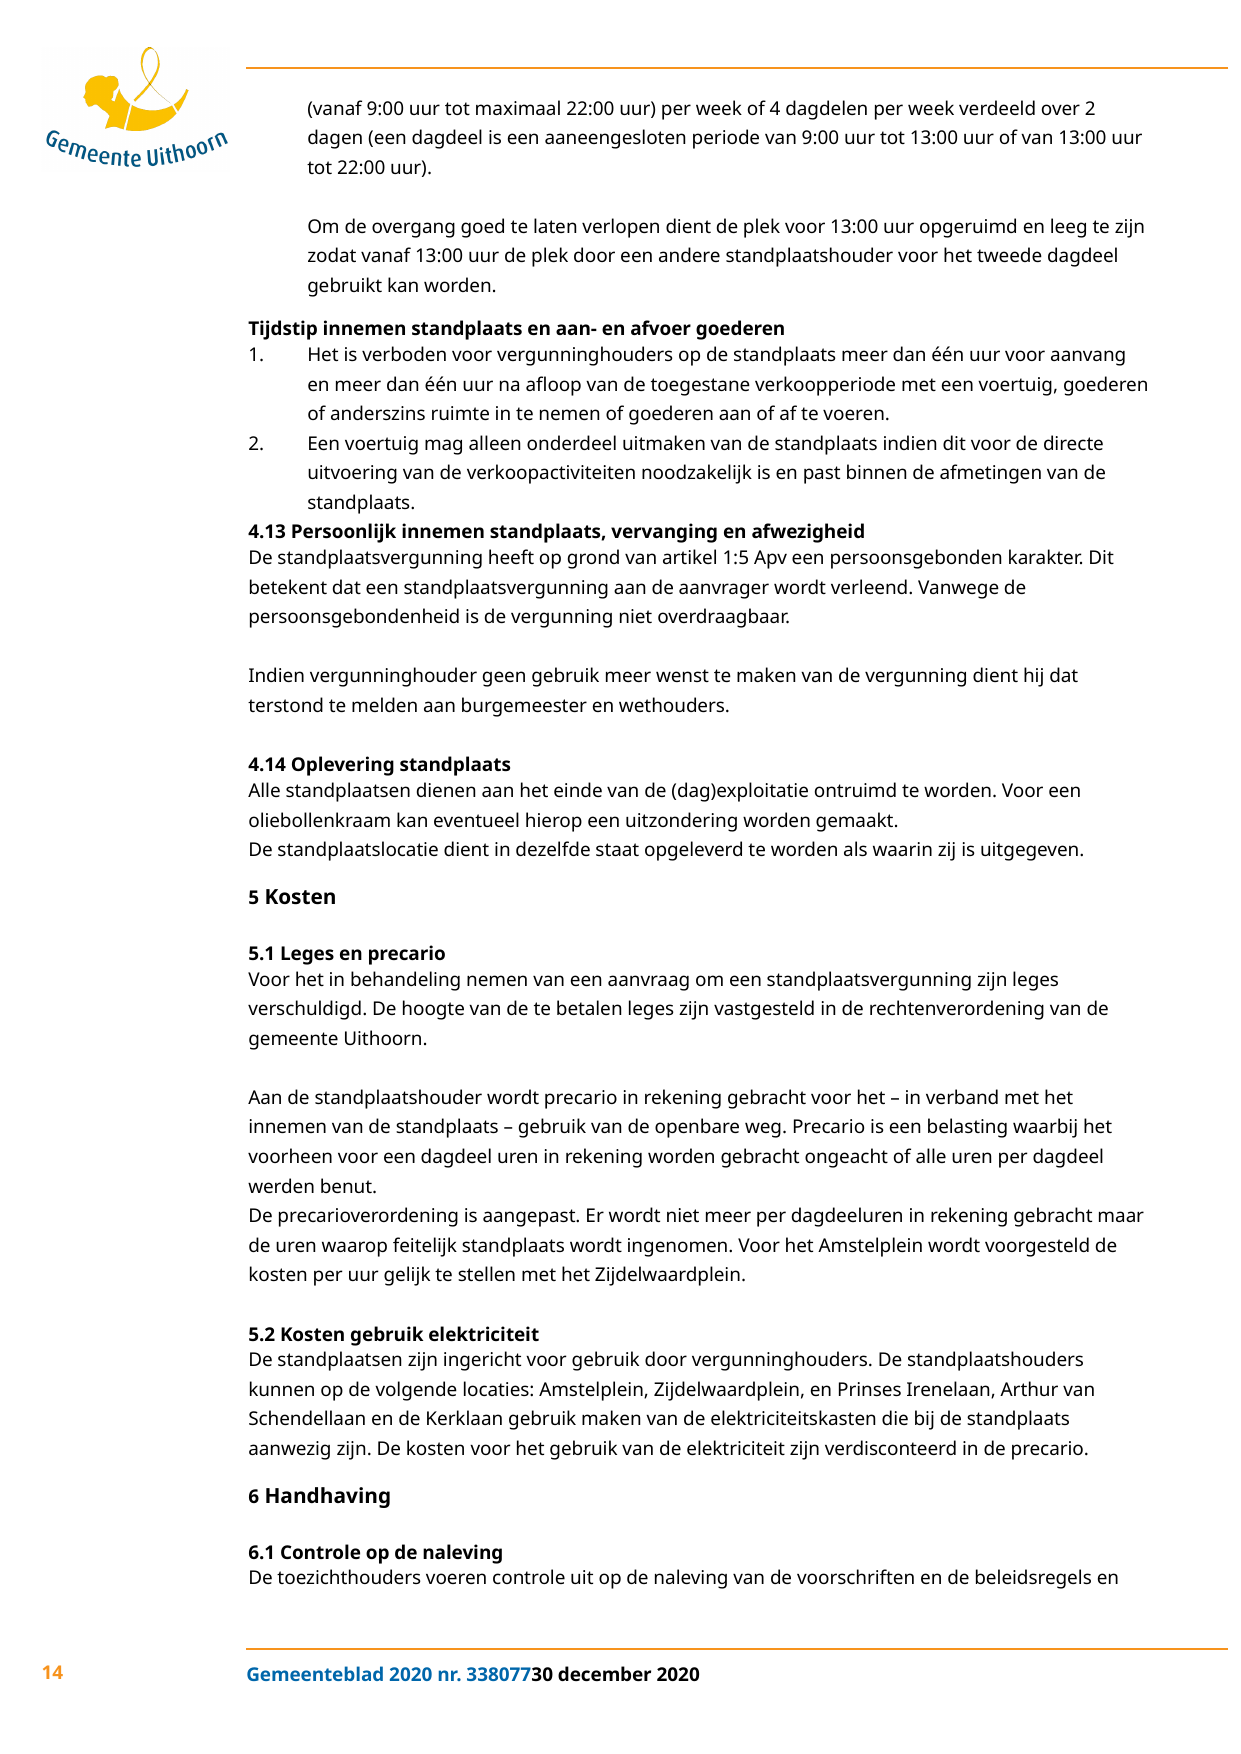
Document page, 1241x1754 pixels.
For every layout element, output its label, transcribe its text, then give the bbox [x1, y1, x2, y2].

list Een voertuig mag alleen onderdeel uitmaken van de standplaats indien dit voor de directe uitvoering van de verkoopactiviteiten noodzakelijk is en past binnen de afmetingen van de standplaats. [248, 430, 1152, 515]
text 6 Handhaving [248, 1481, 1152, 1509]
text De standplaatsvergunning heeft op grond van artikel 1:5 Apv een persoonsgebonden karakter. Dit betekent dat een standplaatsvergunning aan de aanvrager wordt verleend. Vanwege de persoonsgebondenheid is de vergunning niet overdraagbaar. [248, 544, 1152, 629]
text De precarioverordening is aangepast. Er wordt niet meer per dagdeeluren in rekening gebracht maar de uren waarop feitelijk standplaats wordt ingenomen. Voor het Amstelplein wordt voorgesteld de kosten per uur gelijk te stellen met het Zijdelwaardplein. [248, 1202, 1152, 1287]
text 4.14 Oplevering standplaats [248, 751, 1152, 777]
list (vanaf 9:00 uur tot maximaal 22:00 uur) per week of 4 dagdelen per week verdeeld over 2 dagen (een dagdeel is een aaneengesloten periode van 9:00 uur tot 13:00 uur of van 13:00 uur tot 22:00 uur). [248, 95, 1152, 180]
text Aan de standplaatshouder wordt precario in rekening gebracht voor het – in verband met het innemen van de standplaats – gebruik van de openbare weg. Precario is een belasting waarbij het voorheen voor een dagdeel uren in rekening worden gebracht ongeacht of alle uren per dagdeel werden benut. [248, 1084, 1152, 1198]
text Voor het in behandeling nemen van een aanvraag om een standplaatsvergunning zijn leges verschuldigd. De hoogte van de te betalen leges zijn vastgesteld in de rechtenverordening van de gemeente Uithoorn. [248, 966, 1152, 1051]
text De toezichthouders voeren controle uit op de naleving van de voorschriften en de beleidsregels en [248, 1564, 1152, 1590]
text De standplaatslocatie dient in dezelfde staat opgeleverd te worden als waarin zij is uitgegeven. [248, 836, 1152, 862]
text 6.1 Controle op de naleving [248, 1539, 1152, 1564]
text Alle standplaatsen dienen aan het einde van de (dag)exploitatie ontruimd te worden. Voor een oliebollenkraam kan eventueel hierop een uitzondering worden gemaakt. [248, 777, 1152, 832]
text De standplaatsen zijn ingericht voor gebruik door vergunninghouders. De standplaatshouders kunnen op de volgende locaties: Amstelplein, Zijdelwaardplein, en Prinses Irenelaan, Arthur van Schendellaan en de Kerklaan gebruik maken van de elektriciteitskasten die bij de standplaats aanwezig zijn. De kosten voor het gebruik van de elektriciteit zijn verdisconteerd in de precario. [248, 1346, 1152, 1461]
picture [41, 47, 231, 172]
text Indien vergunninghouder geen gebruik meer wenst te maken van de vergunning dient hij dat terstond te melden aan burgemeester en wethouders. [248, 663, 1152, 718]
list Om de overgang goed te laten verlopen dient de plek voor 13:00 uur opgeruimd en leeg te zijn zodat vanaf 13:00 uur de plek door een andere standplaatshouder voor het tweede dagdeel gebruikt kan worden. [248, 213, 1152, 298]
text 5 Kosten [248, 882, 1152, 910]
list Het is verboden voor vergunninghouders op de standplaats meer dan één uur voor aanvang en meer dan één uur na afloop van de toegestane verkoopperiode met een voertuig, goederen of anderszins ruimte in te nemen of goederen aan of af te voeren. [248, 341, 1152, 426]
text 5.1 Leges en precario [248, 940, 1152, 966]
text 4.13 Persoonlijk innemen standplaats, vervanging en afwezigheid [248, 519, 1152, 544]
text Tijdstip innemen standplaats en aan- en afvoer goederen [248, 315, 1152, 341]
text 5.2 Kosten gebruik elektriciteit [248, 1321, 1152, 1346]
